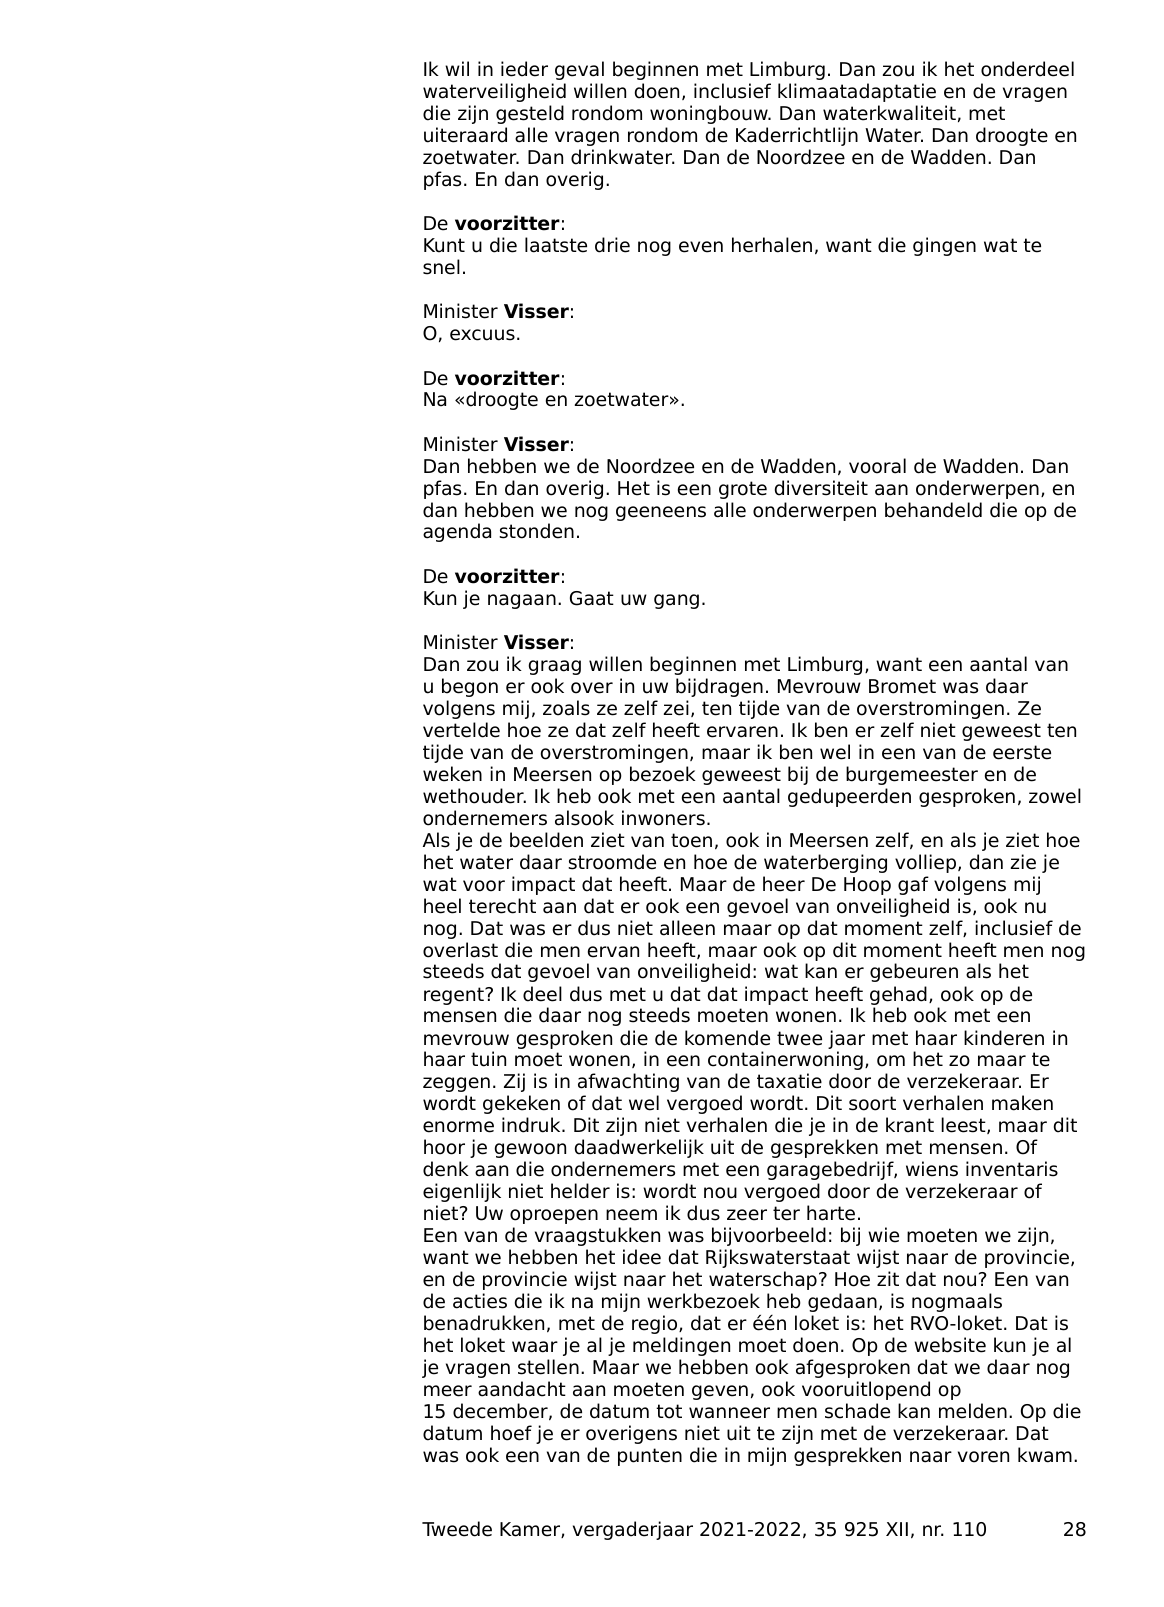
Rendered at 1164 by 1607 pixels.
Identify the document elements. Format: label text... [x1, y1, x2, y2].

text De voorzitter: [422, 213, 1087, 235]
text Na «droogte en zoetwater». [422, 389, 1087, 411]
text Als je de beelden ziet van toen, ook in Meersen zelf, en als je ziet hoe het water daar stroomde en hoe de waterberging volliep, dan zie je wat voor impact dat heeft. Maar de heer De Hoop gaf volgens mij heel terecht aan dat er ook een gevoel van onveiligheid is, ook nu nog. Dat was er dus niet alleen maar op dat moment zelf, inclusief de overlast die men ervan heeft, maar ook op dit moment heeft men nog steeds dat gevoel van onveiligheid: wat kan er gebeuren als het regent? Ik deel dus met u dat dat impact heeft gehad, ook op de mensen die daar nog steeds moeten wonen. Ik heb ook met een mevrouw gesproken die de komende twee jaar met haar kinderen in haar tuin moet wonen, in een containerwoning, om het zo maar te zeggen. Zij is in afwachting van de taxatie door de verzekeraar. Er wordt gekeken of dat wel vergoed wordt. Dit soort verhalen maken enorme indruk. Dit zijn niet verhalen die je in de krant leest, maar dit hoor je gewoon daadwerkelijk uit de gesprekken met mensen. Of denk aan die ondernemers met een garagebedrijf, wiens inventaris eigenlijk niet helder is: wordt nou vergoed door de verzekeraar of niet? Uw oproepen neem ik dus zeer ter harte. [422, 829, 1087, 1225]
text Een van de vraagstukken was bijvoorbeeld: bij wie moeten we zijn, want we hebben het idee dat Rijkswaterstaat wijst naar de provincie, en de provincie wijst naar het waterschap? Hoe zit dat nou? Een van de acties die ik na mijn werkbezoek heb gedaan, is nogmaals benadrukken, met de regio, dat er één loket is: het RVO-loket. Dat is het loket waar je al je meldingen moet doen. Op de website kun je al je vragen stellen. Maar we hebben ook afgesproken dat we daar nog meer aandacht aan moeten geven, ook vooruitlopend op 15 december, de datum tot wanneer men schade kan melden. Op die datum hoef je er overigens niet uit te zijn met de verzekeraar. Dat was ook een van de punten die in mijn gesprekken naar voren kwam. [422, 1225, 1087, 1467]
text Minister Visser: [422, 433, 1087, 456]
text Kun je nagaan. Gaat uw gang. [422, 588, 1087, 609]
text Dan hebben we de Noordzee en de Wadden, vooral de Wadden. Dan pfas. En dan overig. Het is een grote diversiteit aan onderwerpen, en dan hebben we nog geeneens alle onderwerpen behandeld die op de agenda stonden. [422, 456, 1087, 543]
text De voorzitter: [422, 566, 1087, 588]
text Minister Visser: [422, 301, 1087, 323]
text De voorzitter: [422, 367, 1087, 389]
text Ik wil in ieder geval beginnen met Limburg. Dan zou ik het onderdeel waterveiligheid willen doen, inclusief klimaatadaptatie en de vragen die zijn gesteld rondom woningbouw. Dan waterkwaliteit, met uiteraard alle vragen rondom de Kaderrichtlijn Water. Dan droogte en zoetwater. Dan drinkwater. Dan de Noordzee en de Wadden. Dan pfas. En dan overig. [422, 59, 1087, 191]
text Dan zou ik graag willen beginnen met Limburg, want een aantal van u begon er ook over in uw bijdragen. Mevrouw Bromet was daar volgens mij, zoals ze zelf zei, ten tijde van de overstromingen. Ze vertelde hoe ze dat zelf heeft ervaren. Ik ben er zelf niet geweest ten tijde van de overstromingen, maar ik ben wel in een van de eerste weken in Meersen op bezoek geweest bij de burgemeester en de wethouder. Ik heb ook met een aantal gedupeerden gesproken, zowel ondernemers alsook inwoners. [422, 654, 1087, 829]
text O, excuus. [422, 323, 1087, 345]
text Minister Visser: [422, 632, 1087, 654]
text Kunt u die laatste drie nog even herhalen, want die gingen wat te snel. [422, 235, 1087, 279]
